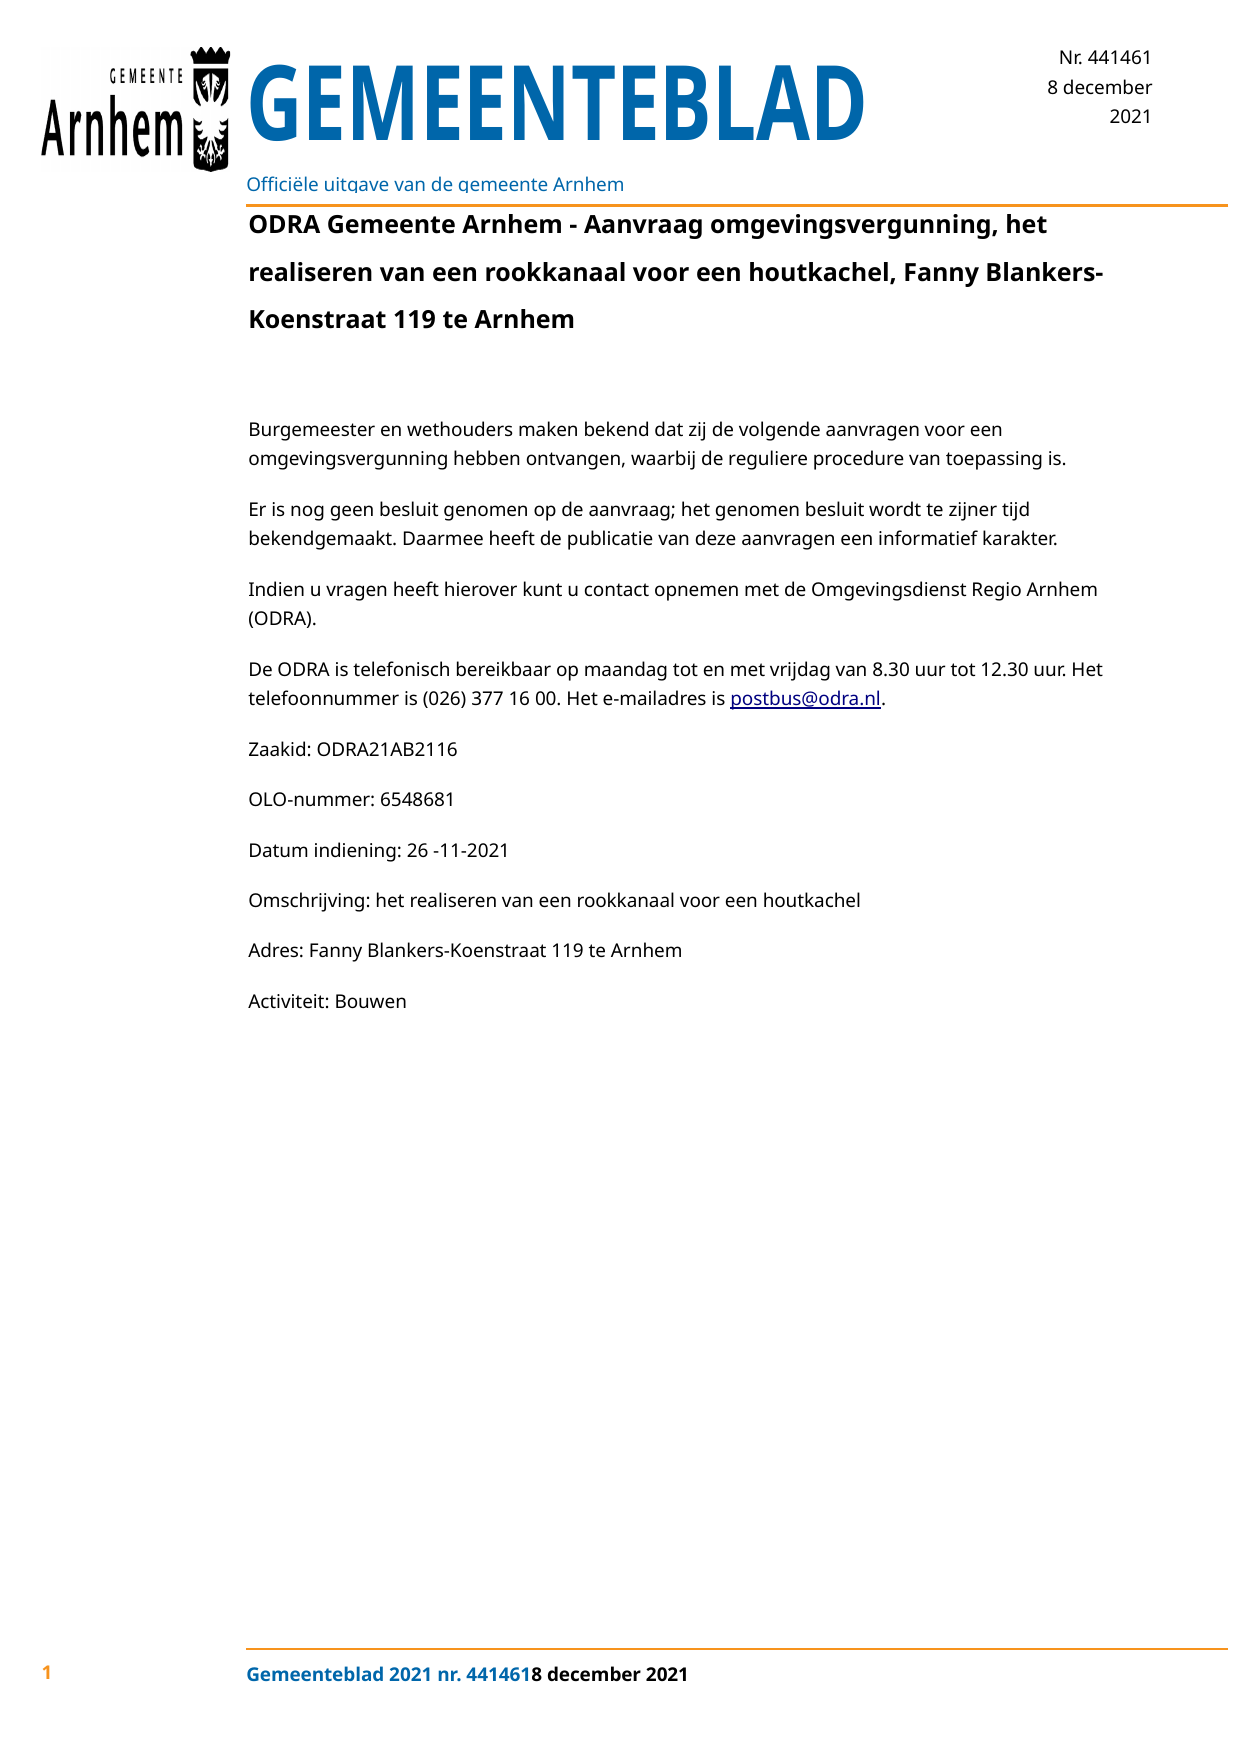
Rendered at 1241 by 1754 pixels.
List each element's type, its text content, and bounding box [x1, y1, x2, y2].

text Adres: Fanny Blankers-Koenstraat 119 te Arnhem [248, 938, 1152, 963]
picture [41, 47, 231, 172]
text Datum indiening: 26 -11-2021 [248, 837, 1152, 862]
text Activiteit: Bouwen [248, 988, 1152, 1014]
text Er is nog geen besluit genomen op de aanvraag; het genomen besluit wordt te zijner tijd bekendgemaakt. Daarmee heeft de publicatie van deze aanvragen een informatief karakter. [248, 496, 1152, 551]
text OLO-nummer: 6548681 [248, 786, 1152, 812]
text De ODRA is telefonisch bereikbaar op maandag tot en met vrijdag van 8.30 uur tot 12.30 uur. Het telefoonnummer is (026) 377 16 00. Het e-mailadres is postbus@odra.nl. [248, 656, 1152, 711]
text Burgemeester en wethouders maken bekend dat zij de volgende aanvragen voor een omgevingsvergunning hebben ontvangen, waarbij de reguliere procedure van toepassing is. [248, 416, 1152, 471]
text ODRA Gemeente Arnhem - Aanvraag omgevingsvergunning, het realiseren van een rookkanaal voor een houtkachel, Fanny Blankers-Koenstraat 119 te Arnhem [248, 207, 1152, 336]
text Indien u vragen heeft hierover kunt u contact opnemen met de Omgevingsdienst Regio Arnhem (ODRA). [248, 576, 1152, 631]
text Omschrijving: het realiseren van een rookkanaal voor een houtkachel [248, 887, 1152, 913]
text Zaakid: ODRA21AB2116 [248, 736, 1152, 762]
